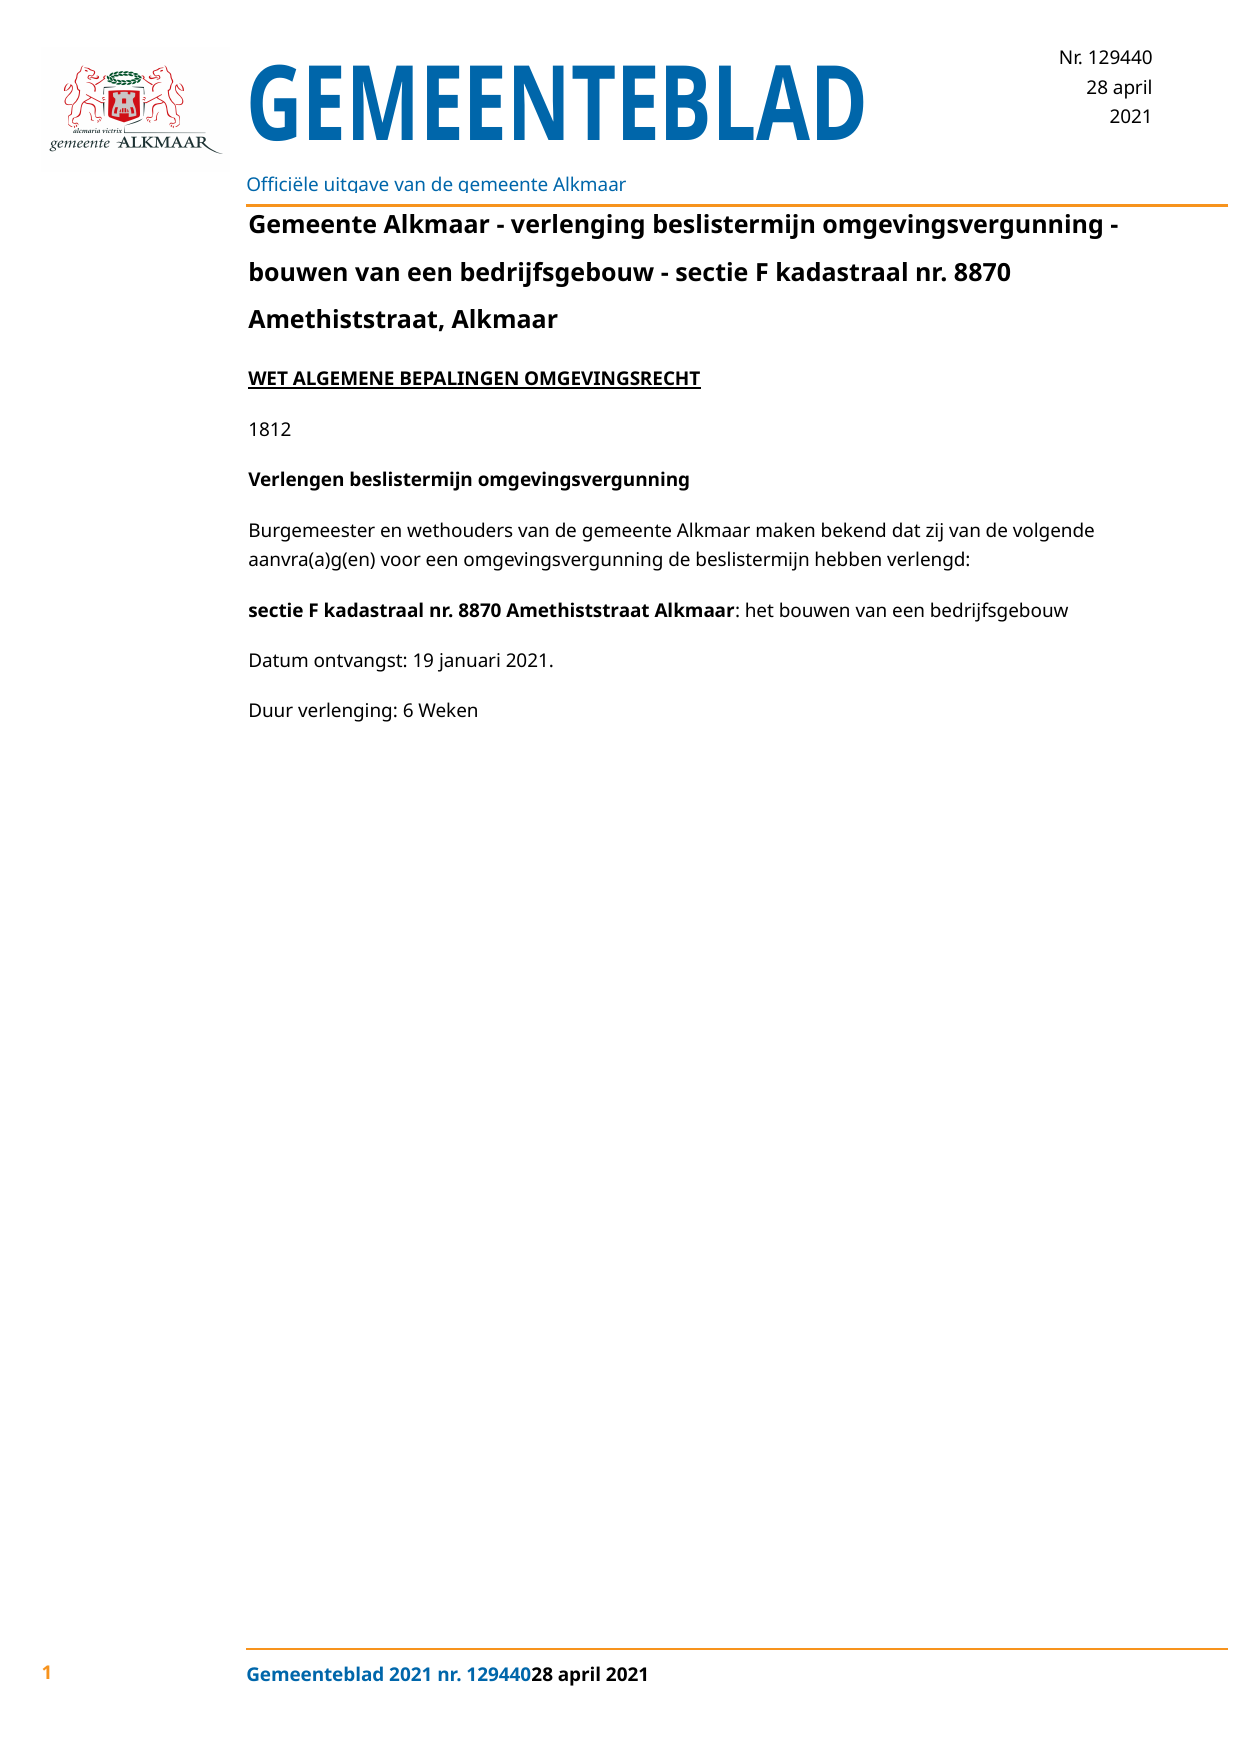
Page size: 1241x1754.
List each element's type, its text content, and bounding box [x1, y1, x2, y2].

text 1812 [248, 416, 1152, 442]
text Datum ontvangst: 19 januari 2021. [248, 647, 1152, 673]
text sectie F kadastraal nr. 8870 Amethiststraat Alkmaar: het bouwen van een bedrijfsgebouw [248, 597, 1152, 622]
text Gemeente Alkmaar - verlenging beslistermijn omgevingsvergunning - bouwen van een bedrijfsgebouw - sectie F kadastraal nr. 8870 Amethiststraat, Alkmaar [248, 207, 1152, 336]
text WET ALGEMENE BEPALINGEN OMGEVINGSRECHT [248, 366, 1152, 391]
picture [41, 47, 231, 172]
text Burgemeester en wethouders van de gemeente Alkmaar maken bekend dat zij van de volgende aanvra(a)g(en) voor een omgevingsvergunning de beslistermijn hebben verlengd: [248, 517, 1152, 572]
text Verlengen beslistermijn omgevingsvergunning [248, 466, 1152, 492]
text Duur verlenging: 6 Weken [248, 698, 1152, 723]
